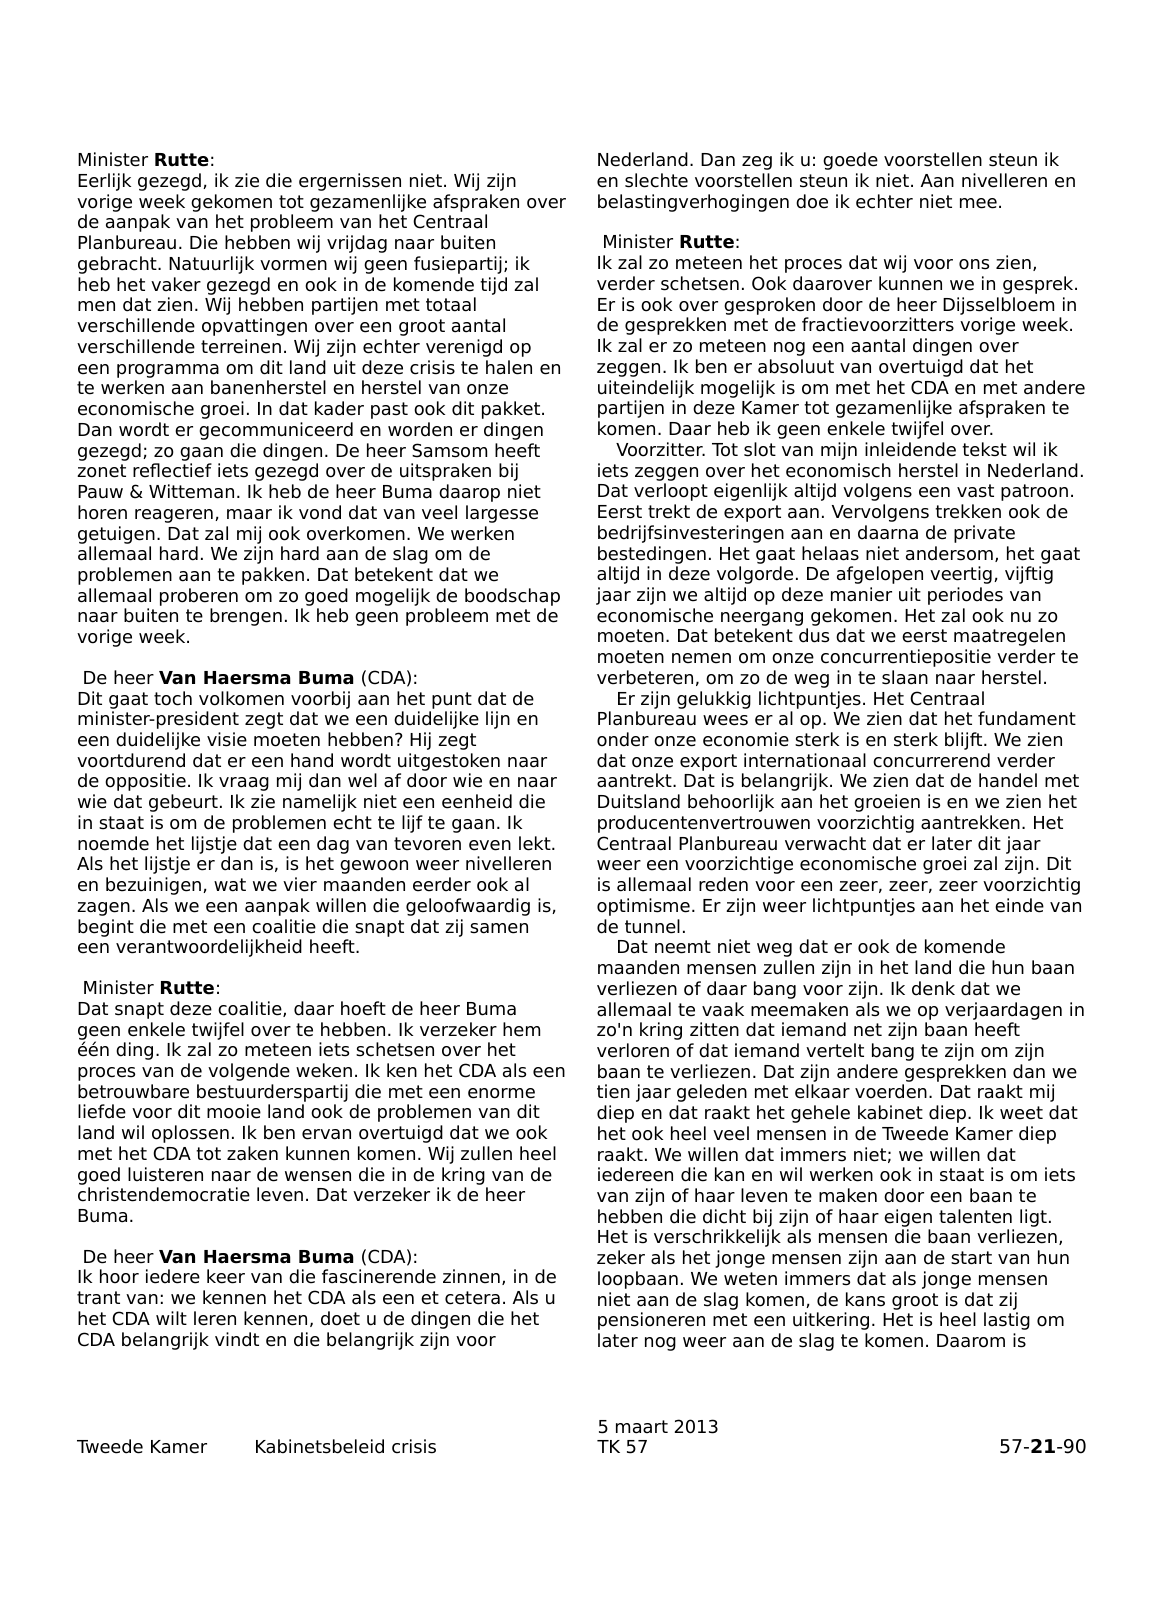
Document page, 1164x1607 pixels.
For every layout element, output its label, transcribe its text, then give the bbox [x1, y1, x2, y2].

text Ik zal zo meteen het proces dat wij voor ons zien, verder schetsen. Ook daarover kunnen we in gesprek. Er is ook over gesproken door de heer Dijsselbloem in de gesprekken met de fractievoorzitters vorige week. Ik zal er zo meteen nog een aantal dingen over zeggen. Ik ben er absoluut van overtuigd dat het uiteindelijk mogelijk is om met het CDA en met andere partijen in deze Kamer tot gezamenlijke afspraken te komen. Daar heb ik geen enkele twijfel over. [596, 253, 1087, 440]
text Ik hoor iedere keer van die fascinerende zinnen, in de trant van: we kennen het CDA als een et cetera. Als u het CDA wilt leren kennen, doet u de dingen die het CDA belangrijk vindt en die belangrijk zijn voor [77, 1267, 567, 1350]
text Nederland. Dan zeg ik u: goede voorstellen steun ik en slechte voorstellen steun ik niet. Aan nivelleren en belastingverhogingen doe ik echter niet mee. [596, 150, 1087, 212]
text Dat neemt niet weg dat er ook de komende maanden mensen zullen zijn in het land die hun baan verliezen of daar bang voor zijn. Ik denk dat we allemaal te vaak meemaken als we op verjaardagen in zo'n kring zitten dat iemand net zijn baan heeft verloren of dat iemand vertelt bang te zijn om zijn baan te verliezen. Dat zijn andere gesprekken dan we tien jaar geleden met elkaar voerden. Dat raakt mij diep en dat raakt het gehele kabinet diep. Ik weet dat het ook heel veel mensen in de Tweede Kamer diep raakt. We willen dat immers niet; we willen dat iedereen die kan en wil werken ook in staat is om iets van zijn of haar leven te maken door een baan te hebben die dicht bij zijn of haar eigen talenten ligt. Het is verschrikkelijk als mensen die baan verliezen, zeker als het jonge mensen zijn aan de start van hun loopbaan. We weten immers dat als jonge mensen niet aan de slag komen, de kans groot is dat zij pensioneren met een uitkering. Het is heel lastig om later nog weer aan de slag te komen. Daarom is [596, 937, 1087, 1352]
text Dat snapt deze coalitie, daar hoeft de heer Buma geen enkele twijfel over te hebben. Ik verzeker hem één ding. Ik zal zo meteen iets schetsen over het proces van de volgende weken. Ik ken het CDA als een betrouwbare bestuurderspartij die met een enorme liefde voor dit mooie land ook de problemen van dit land wil oplossen. Ik ben ervan overtuigd dat we ook met het CDA tot zaken kunnen komen. Wij zullen heel goed luisteren naar de wensen die in de kring van de christendemocratie leven. Dat verzeker ik de heer Buma. [77, 999, 567, 1227]
text De heer Van Haersma Buma (CDA): [77, 668, 567, 688]
text Minister Rutte: [77, 150, 567, 171]
text Er zijn gelukkig lichtpuntjes. Het Centraal Planbureau wees er al op. We zien dat het fundament onder onze economie sterk is en sterk blijft. We zien dat onze export internationaal concurrerend verder aantrekt. Dat is belangrijk. We zien dat de handel met Duitsland behoorlijk aan het groeien is en we zien het producentenvertrouwen voorzichtig aantrekken. Het Centraal Planbureau verwacht dat er later dit jaar weer een voorzichtige economische groei zal zijn. Dit is allemaal reden voor een zeer, zeer, zeer voorzichtig optimisme. Er zijn weer lichtpuntjes aan het einde van de tunnel. [596, 688, 1087, 937]
text Minister Rutte: [77, 978, 567, 999]
text Voorzitter. Tot slot van mijn inleidende tekst wil ik iets zeggen over het economisch herstel in Nederland. Dat verloopt eigenlijk altijd volgens een vast patroon. Eerst trekt de export aan. Vervolgens trekken ook de bedrijfsinvesteringen aan en daarna de private bestedingen. Het gaat helaas niet andersom, het gaat altijd in deze volgorde. De afgelopen veertig, vijftig jaar zijn we altijd op deze manier uit periodes van economische neergang gekomen. Het zal ook nu zo moeten. Dat betekent dus dat we eerst maatregelen moeten nemen om onze concurrentiepositie verder te verbeteren, om zo de weg in te slaan naar herstel. [596, 440, 1087, 688]
text Dit gaat toch volkomen voorbij aan het punt dat de minister-president zegt dat we een duidelijke lijn en een duidelijke visie moeten hebben? Hij zegt voortdurend dat er een hand wordt uitgestoken naar de oppositie. Ik vraag mij dan wel af door wie en naar wie dat gebeurt. Ik zie namelijk niet een eenheid die in staat is om de problemen echt te lijf te gaan. Ik noemde het lijstje dat een dag van tevoren even lekt. Als het lijstje er dan is, is het gewoon weer nivelleren en bezuinigen, wat we vier maanden eerder ook al zagen. Als we een aanpak willen die geloofwaardig is, begint die met een coalitie die snapt dat zij samen een verantwoordelijkheid heeft. [77, 688, 567, 958]
text Eerlijk gezegd, ik zie die ergernissen niet. Wij zijn vorige week gekomen tot gezamenlijke afspraken over de aanpak van het probleem van het Centraal Planbureau. Die hebben wij vrijdag naar buiten gebracht. Natuurlijk vormen wij geen fusiepartij; ik heb het vaker gezegd en ook in de komende tijd zal men dat zien. Wij hebben partijen met totaal verschillende opvattingen over een groot aantal verschillende terreinen. Wij zijn echter verenigd op een programma om dit land uit deze crisis te halen en te werken aan banenherstel en herstel van onze economische groei. In dat kader past ook dit pakket. Dan wordt er gecommuniceerd en worden er dingen gezegd; zo gaan die dingen. De heer Samsom heeft zonet reflectief iets gezegd over de uitspraken bij Pauw & Witteman. Ik heb de heer Buma daarop niet horen reageren, maar ik vond dat van veel largesse getuigen. Dat zal mij ook overkomen. We werken allemaal hard. We zijn hard aan de slag om de problemen aan te pakken. Dat betekent dat we allemaal proberen om zo goed mogelijk de boodschap naar buiten te brengen. Ik heb geen probleem met de vorige week. [77, 171, 567, 648]
text Minister Rutte: [596, 232, 1087, 253]
text De heer Van Haersma Buma (CDA): [77, 1247, 567, 1267]
